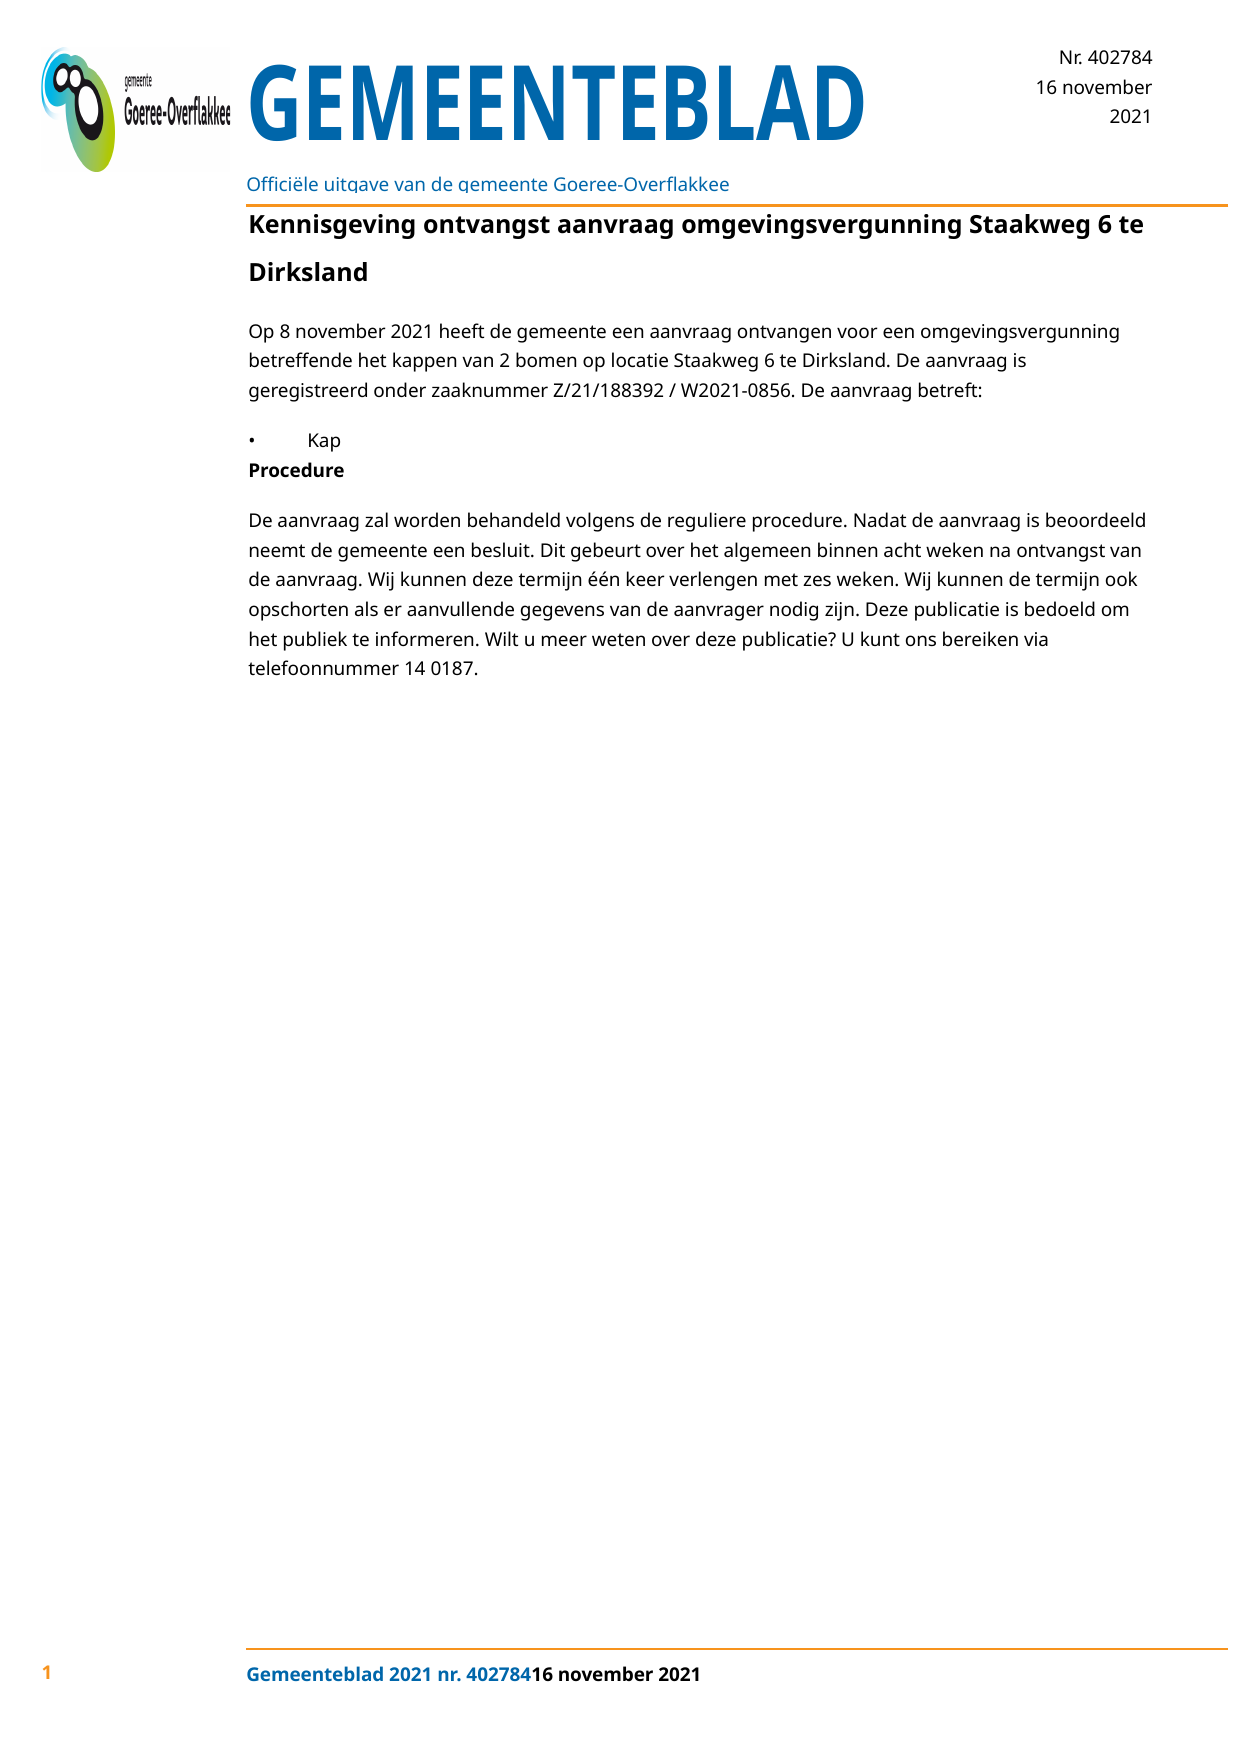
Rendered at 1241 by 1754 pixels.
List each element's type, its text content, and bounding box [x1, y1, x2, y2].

text Procedure [248, 457, 1152, 483]
text Kennisgeving ontvangst aanvraag omgevingsvergunning Staakweg 6 te Dirksland [248, 207, 1152, 288]
text De aanvraag zal worden behandeld volgens de reguliere procedure. Nadat de aanvraag is beoordeeld neemt de gemeente een besluit. Dit gebeurt over het algemeen binnen acht weken na ontvangst van de aanvraag. Wij kunnen deze termijn één keer verlengen met zes weken. Wij kunnen de termijn ook opschorten als er aanvullende gegevens van de aanvrager nodig zijn. Deze publicatie is bedoeld om het publiek te informeren. Wilt u meer weten over deze publicatie? U kunt ons bereiken via telefoonnummer 14 0187. [248, 507, 1152, 681]
text Op 8 november 2021 heeft de gemeente een aanvraag ontvangen voor een omgevingsvergunning betreffende het kappen van 2 bomen op locatie Staakweg 6 te Dirksland. De aanvraag is geregistreerd onder zaaknummer Z/21/188392 / W2021-0856. De aanvraag betreft: [248, 318, 1152, 403]
picture [41, 47, 231, 172]
list Kap [248, 427, 1152, 453]
